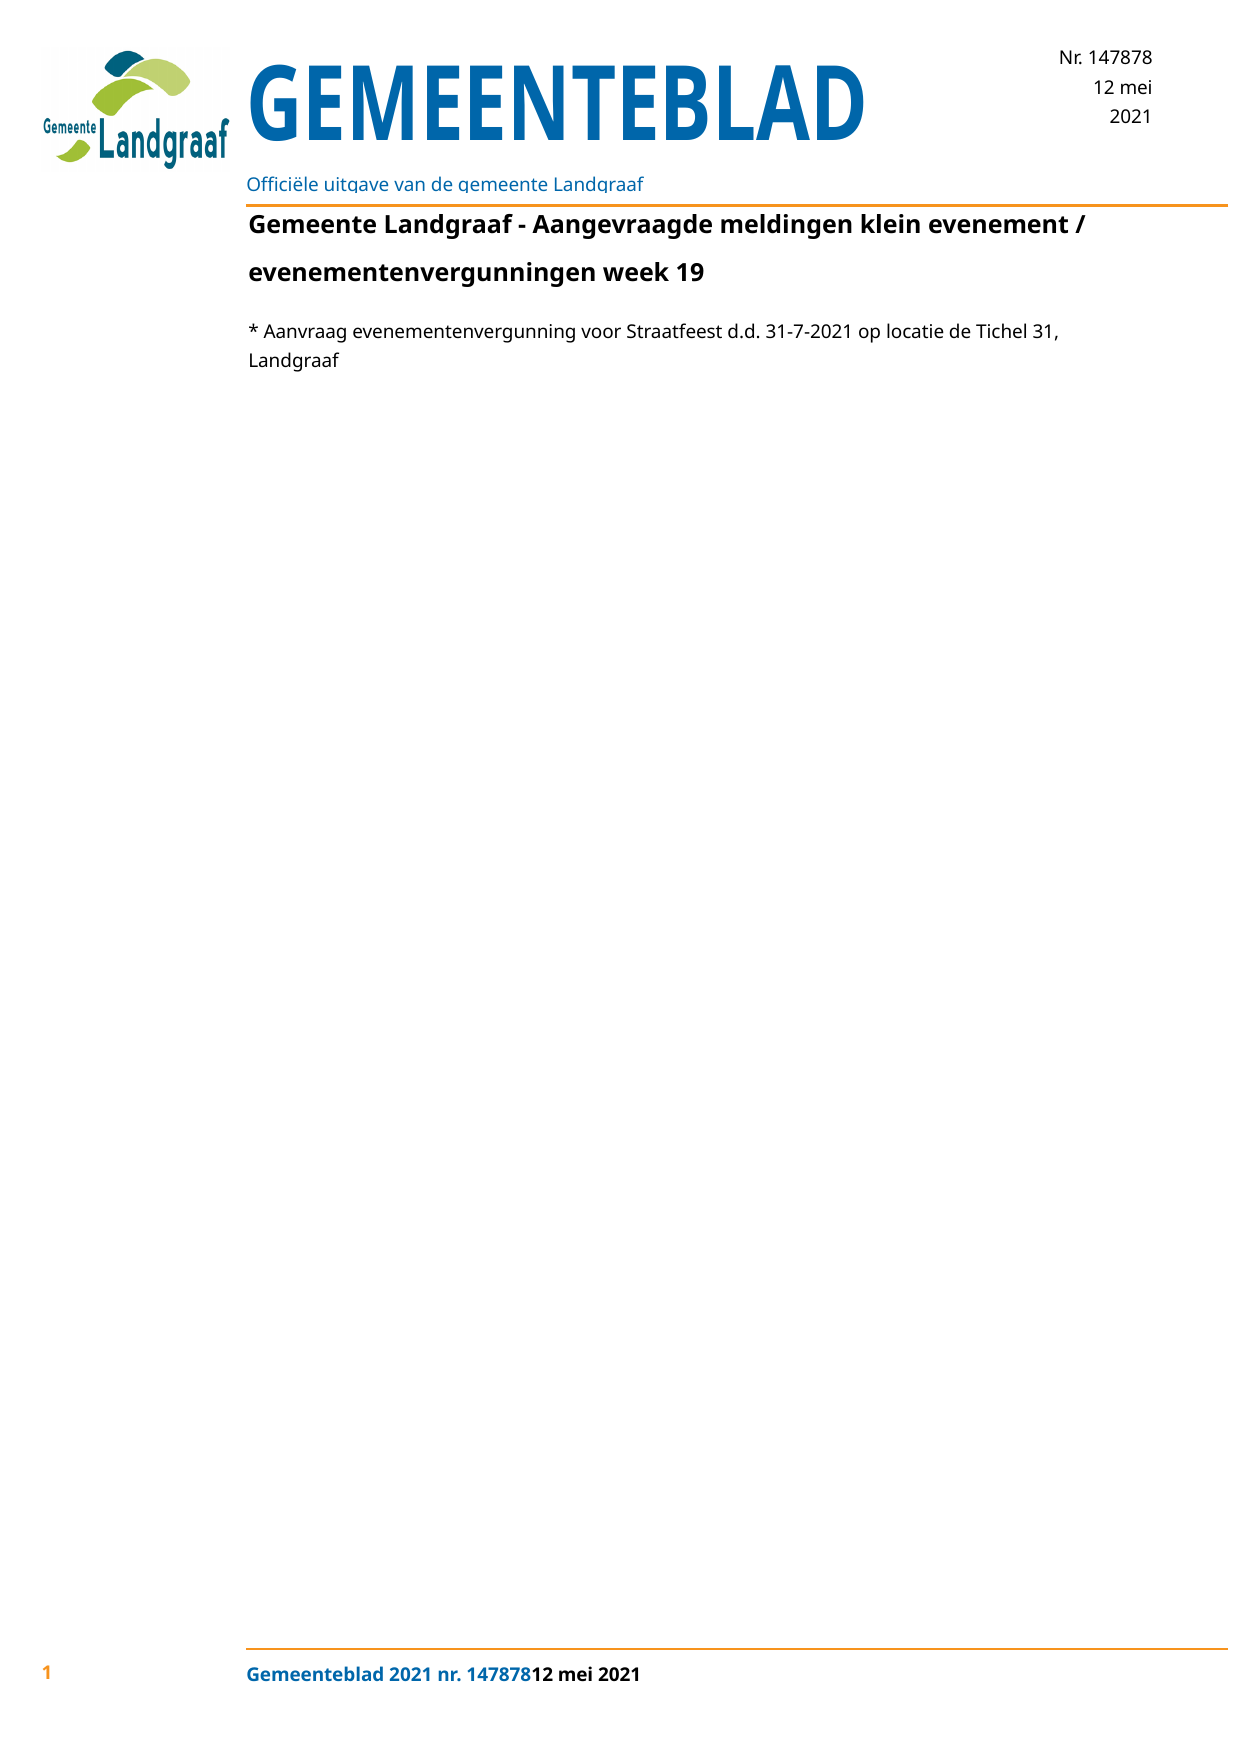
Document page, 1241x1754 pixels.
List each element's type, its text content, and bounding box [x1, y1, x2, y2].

picture [41, 47, 231, 172]
text * Aanvraag evenementenvergunning voor Straatfeest d.d. 31-7-2021 op locatie de Tichel 31, Landgraaf [248, 318, 1152, 373]
text Gemeente Landgraaf - Aangevraagde meldingen klein evenement / evenementenvergunningen week 19 [248, 207, 1152, 288]
